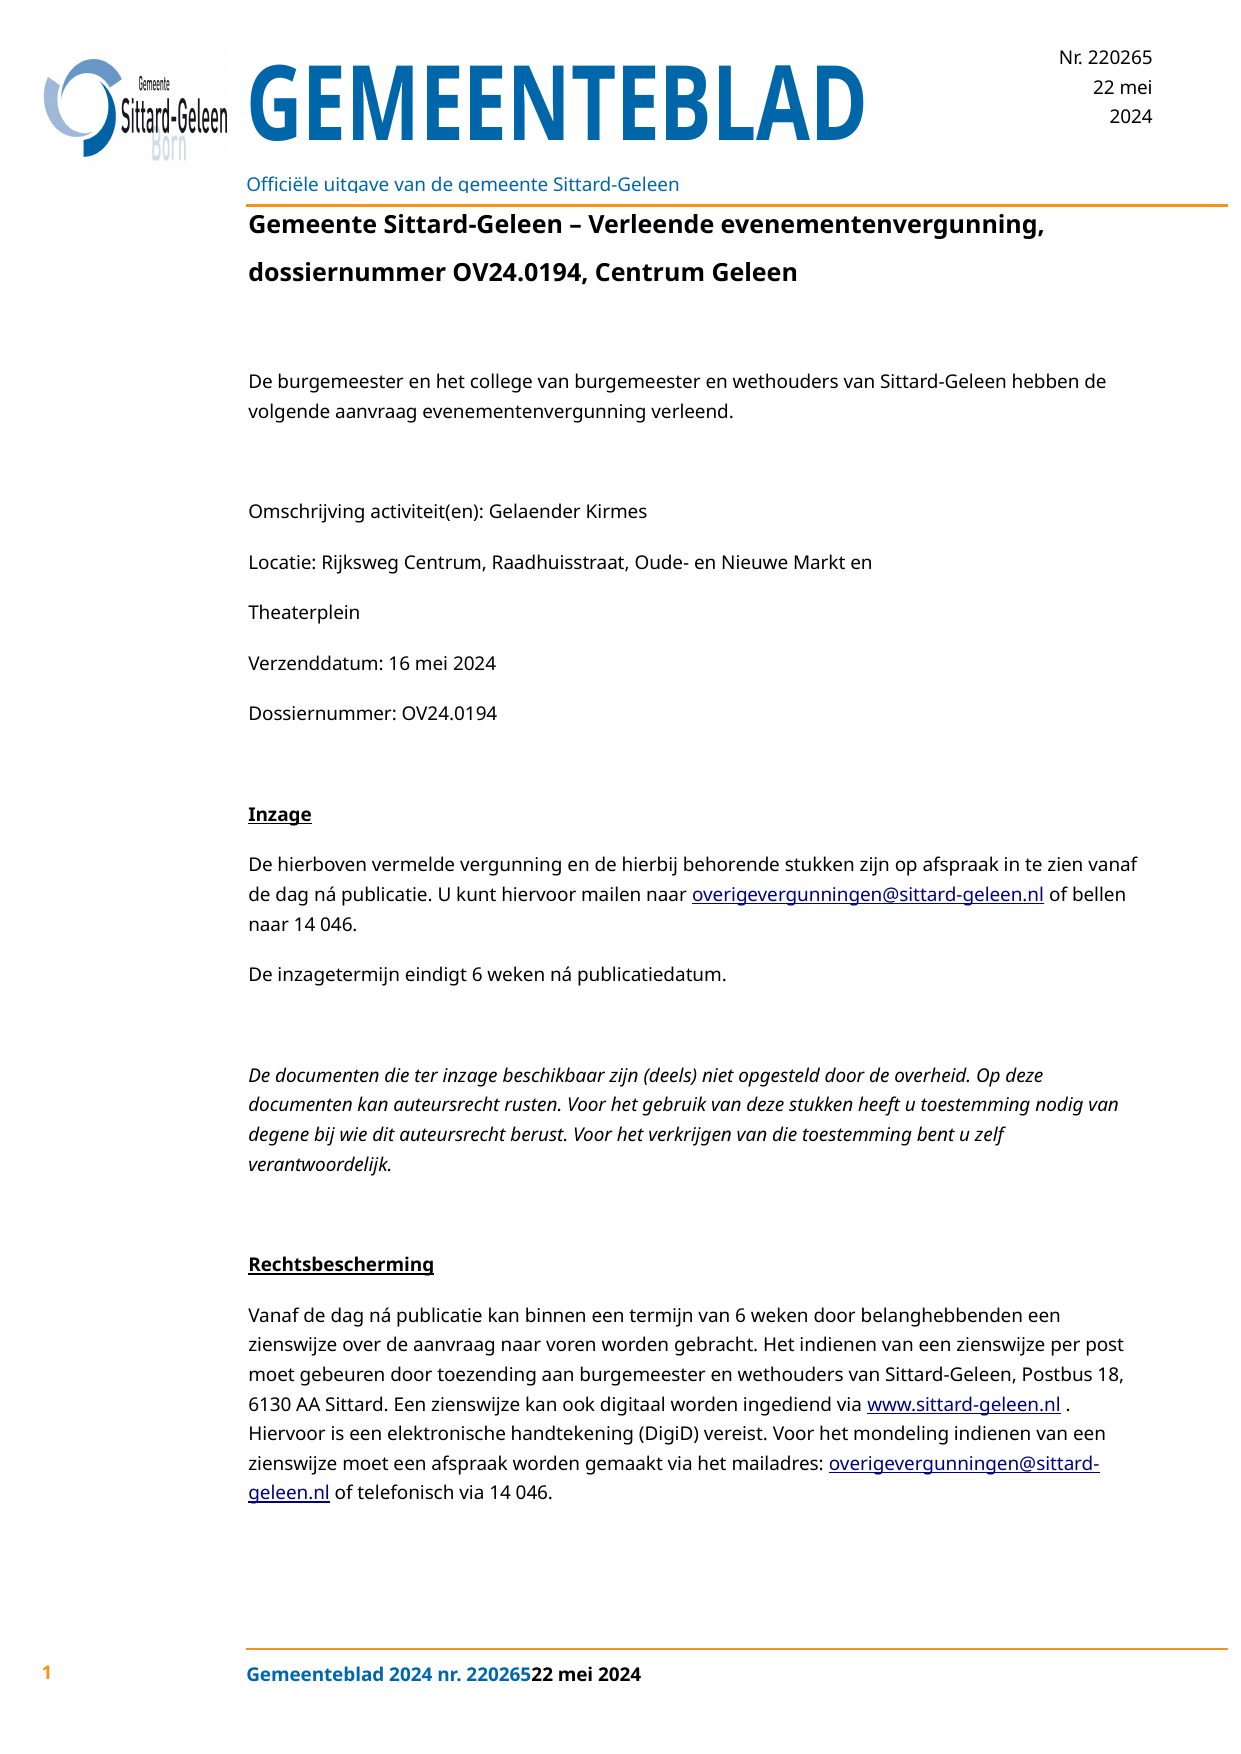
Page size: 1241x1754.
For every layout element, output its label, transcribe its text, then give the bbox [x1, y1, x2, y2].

text Theaterplein [248, 599, 1152, 625]
text Locatie: Rijksweg Centrum, Raadhuisstraat, Oude- en Nieuwe Markt en [248, 549, 1152, 575]
text De documenten die ter inzage beschikbaar zijn (deels) niet opgesteld door de overheid. Op deze documenten kan auteursrecht rusten. Voor het gebruik van deze stukken heeft u toestemming nodig van degene bij wie dit auteursrecht berust. Voor het verkrijgen van die toestemming bent u zelf verantwoordelijk. [248, 1062, 1152, 1177]
text Inzage [248, 801, 1152, 827]
picture [41, 47, 231, 172]
text Gemeente Sittard-Geleen – Verleende evenementenvergunning, dossiernummer OV24.0194, Centrum Geleen [248, 207, 1152, 288]
text De hierboven vermelde vergunning en de hierbij behorende stukken zijn op afspraak in te zien vanaf de dag ná publicatie. U kunt hiervoor mailen naar overigevergunningen@sittard-geleen.nl of bellen naar 14 046. [248, 852, 1152, 937]
text De burgemeester en het college van burgemeester en wethouders van Sittard-Geleen hebben de volgende aanvraag evenementenvergunning verleend. [248, 368, 1152, 424]
text Verzenddatum: 16 mei 2024 [248, 650, 1152, 676]
text Vanaf de dag ná publicatie kan binnen een termijn van 6 weken door belanghebbenden een zienswijze over de aanvraag naar voren worden gebracht. Het indienen van een zienswijze per post moet gebeuren door toezending aan burgemeester en wethouders van Sittard-Geleen, Postbus 18, 6130 AA Sittard. Een zienswijze kan ook digitaal worden ingediend via www.sittard-geleen.nl . Hiervoor is een elektronische handtekening (DigiD) vereist. Voor het mondeling indienen van een zienswijze moet een afspraak worden gemaakt via het mailadres: overigevergunningen@sittard-geleen.nl of telefonisch via 14 046. [248, 1302, 1152, 1505]
text De inzagetermijn eindigt 6 weken ná publicatiedatum. [248, 961, 1152, 987]
text Rechtsbescherming [248, 1252, 1152, 1277]
text Omschrijving activiteit(en): Gelaender Kirmes [248, 499, 1152, 524]
text Dossiernummer: OV24.0194 [248, 700, 1152, 726]
